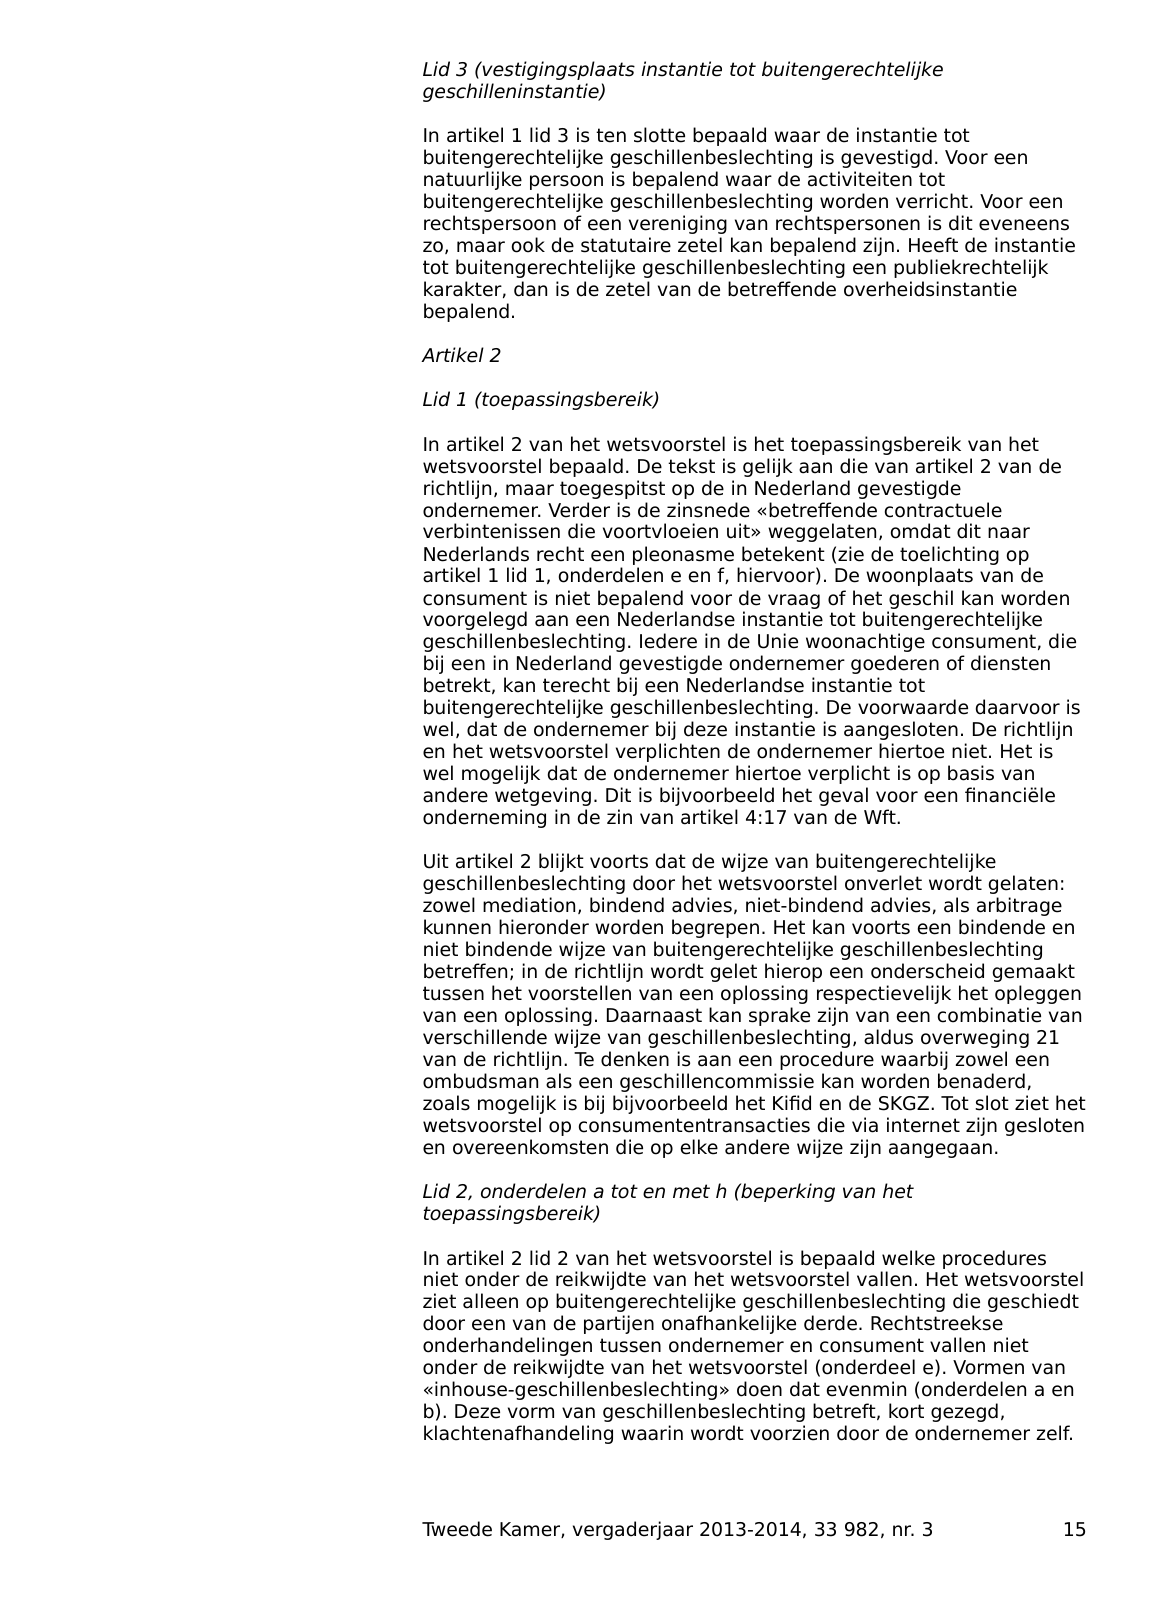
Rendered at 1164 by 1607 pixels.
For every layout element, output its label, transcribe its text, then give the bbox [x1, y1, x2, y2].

text Uit artikel 2 blijkt voorts dat de wijze van buitengerechtelijke geschillenbeslechting door het wetsvoorstel onverlet wordt gelaten: zowel mediation, bindend advies, niet-bindend advies, als arbitrage kunnen hieronder worden begrepen. Het kan voorts een bindende en niet bindende wijze van buitengerechtelijke geschillenbeslechting betreffen; in de richtlijn wordt gelet hierop een onderscheid gemaakt tussen het voorstellen van een oplossing respectievelijk het opleggen van een oplossing. Daarnaast kan sprake zijn van een combinatie van verschillende wijze van geschillenbeslechting, aldus overweging 21 van de richtlijn. Te denken is aan een procedure waarbij zowel een ombudsman als een geschillencommissie kan worden benaderd, zoals mogelijk is bij bijvoorbeeld het Kifid en de SKGZ. Tot slot ziet het wetsvoorstel op consumententransacties die via internet zijn gesloten en overeenkomsten die op elke andere wijze zijn aangegaan. [422, 851, 1087, 1159]
subtitle Lid 3 (vestigingsplaats instantie tot buitengerechtelijke geschilleninstantie) [422, 59, 1087, 103]
subtitle Artikel 2 [422, 345, 1087, 367]
text In artikel 2 lid 2 van het wetsvoorstel is bepaald welke procedures niet onder de reikwijdte van het wetsvoorstel vallen. Het wetsvoorstel ziet alleen op buitengerechtelijke geschillenbeslechting die geschiedt door een van de partijen onafhankelijke derde. Rechtstreekse onderhandelingen tussen ondernemer en consument vallen niet onder de reikwijdte van het wetsvoorstel (onderdeel e). Vormen van «inhouse-geschillenbeslechting» doen dat evenmin (onderdelen a en b). Deze vorm van geschillenbeslechting betreft, kort gezegd, klachtenafhandeling waarin wordt voorzien door de ondernemer zelf. [422, 1247, 1087, 1445]
subtitle Lid 2, onderdelen a tot en met h (beperking van het toepassingsbereik) [422, 1181, 1087, 1225]
subtitle Lid 1 (toepassingsbereik) [422, 389, 1087, 411]
text In artikel 1 lid 3 is ten slotte bepaald waar de instantie tot buitengerechtelijke geschillenbeslechting is gevestigd. Voor een natuurlijke persoon is bepalend waar de activiteiten tot buitengerechtelijke geschillenbeslechting worden verricht. Voor een rechtspersoon of een vereniging van rechtspersonen is dit eveneens zo, maar ook de statutaire zetel kan bepalend zijn. Heeft de instantie tot buitengerechtelijke geschillenbeslechting een publiekrechtelijk karakter, dan is de zetel van de betreffende overheidsinstantie bepalend. [422, 125, 1087, 323]
text In artikel 2 van het wetsvoorstel is het toepassingsbereik van het wetsvoorstel bepaald. De tekst is gelijk aan die van artikel 2 van de richtlijn, maar toegespitst op de in Nederland gevestigde ondernemer. Verder is de zinsnede «betreffende contractuele verbintenissen die voortvloeien uit» weggelaten, omdat dit naar Nederlands recht een pleonasme betekent (zie de toelichting op artikel 1 lid 1, onderdelen e en f, hiervoor). De woonplaats van de consument is niet bepalend voor de vraag of het geschil kan worden voorgelegd aan een Nederlandse instantie tot buitengerechtelijke geschillenbeslechting. Iedere in de Unie woonachtige consument, die bij een in Nederland gevestigde ondernemer goederen of diensten betrekt, kan terecht bij een Nederlandse instantie tot buitengerechtelijke geschillenbeslechting. De voorwaarde daarvoor is wel, dat de ondernemer bij deze instantie is aangesloten. De richtlijn en het wetsvoorstel verplichten de ondernemer hiertoe niet. Het is wel mogelijk dat de ondernemer hiertoe verplicht is op basis van andere wetgeving. Dit is bijvoorbeeld het geval voor een financiële onderneming in de zin van artikel 4:17 van de Wft. [422, 433, 1087, 829]
